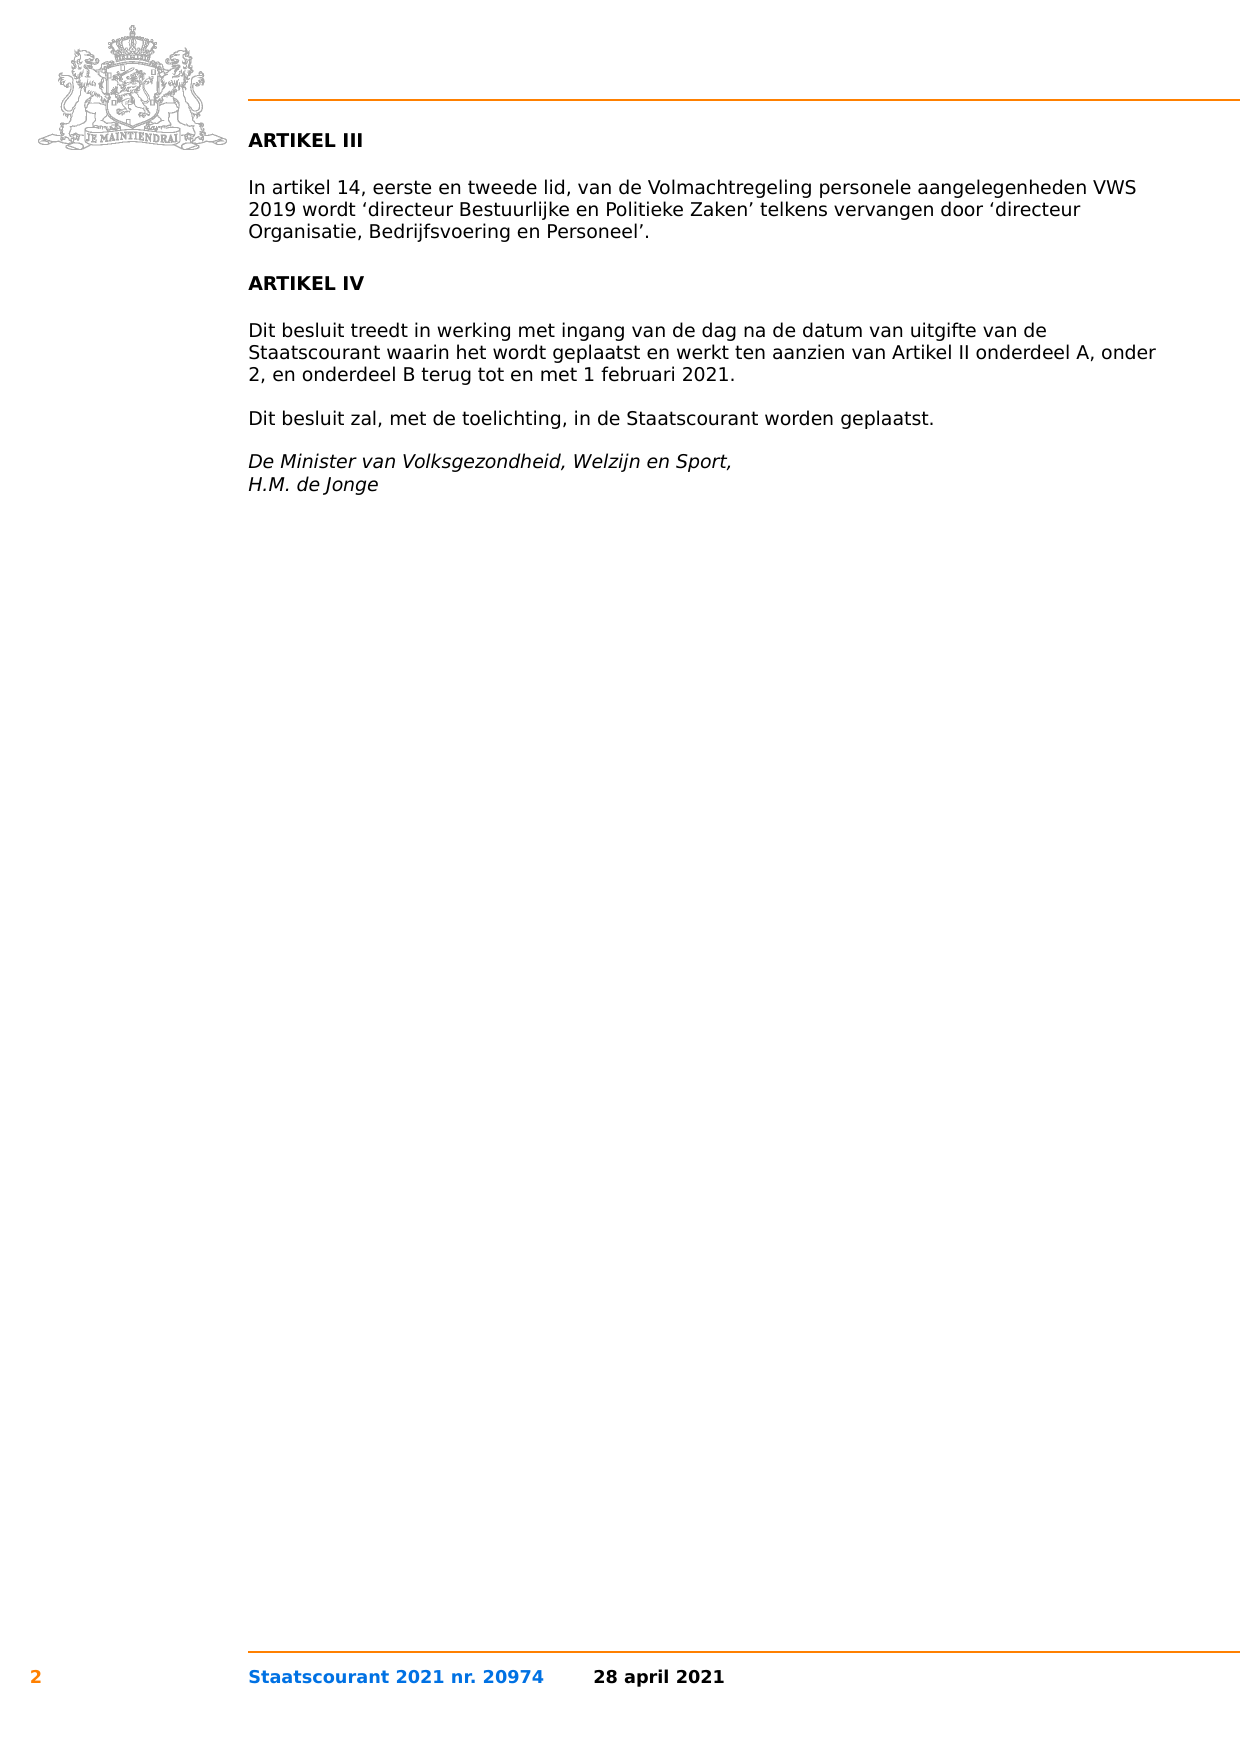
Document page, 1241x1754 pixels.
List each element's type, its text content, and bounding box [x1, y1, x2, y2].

subtitle ARTIKEL III [248, 130, 1163, 152]
subtitle ARTIKEL IV [248, 273, 1163, 295]
text Dit besluit zal, met de toelichting, in de Staatscourant worden geplaatst. [248, 408, 1163, 429]
picture [38, 25, 227, 150]
text De Minister van Volksgezondheid, Welzijn en Sport, H.M. de Jonge [248, 451, 1163, 495]
text Dit besluit treedt in werking met ingang van de dag na de datum van uitgifte van de Staatscourant waarin het wordt geplaatst en werkt ten aanzien van Artikel II onderdeel A, onder 2, en onderdeel B terug tot en met 1 februari 2021. [248, 320, 1163, 386]
text In artikel 14, eerste en tweede lid, van de Volmachtregeling personele aangelegenheden VWS 2019 wordt ‘directeur Bestuurlijke en Politieke Zaken’ telkens vervangen door ‘directeur Organisatie, Bedrijfsvoering en Personeel’. [248, 177, 1163, 243]
